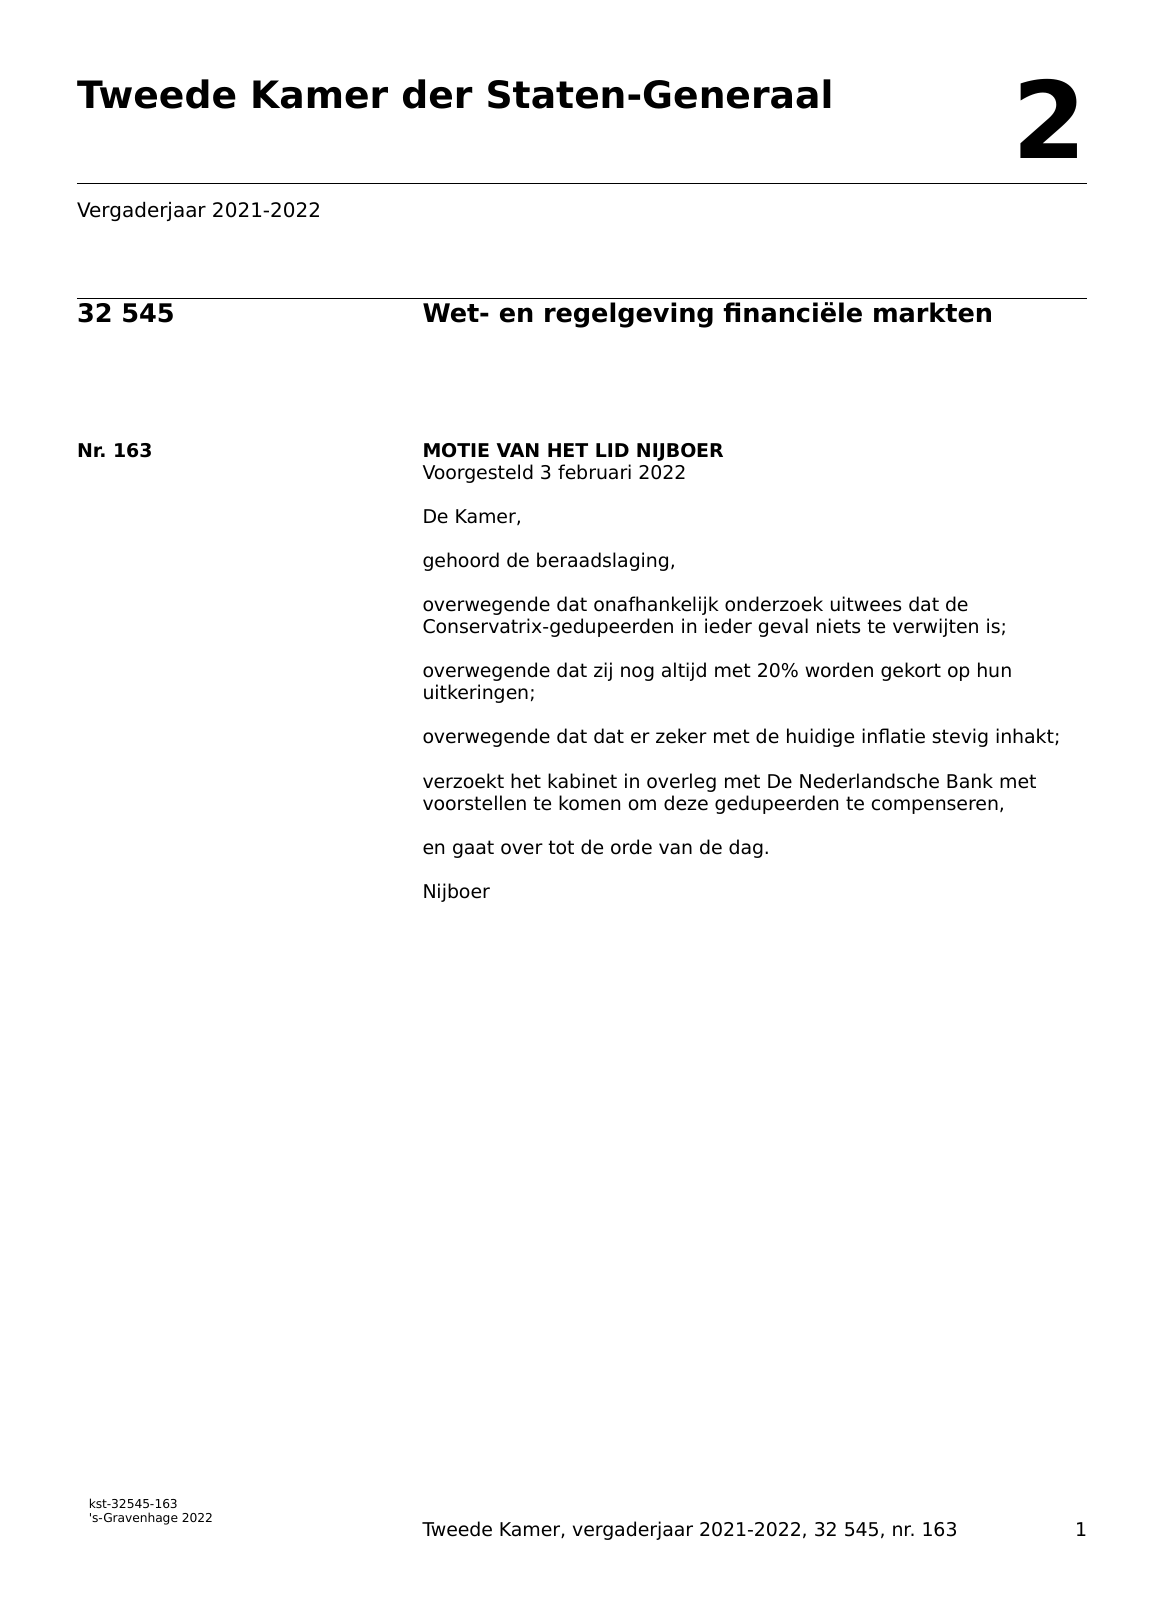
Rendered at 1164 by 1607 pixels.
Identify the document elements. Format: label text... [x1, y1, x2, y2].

text Nijboer [422, 881, 1087, 903]
text en gaat over tot de orde van de dag. [422, 837, 1087, 859]
text De Kamer, [422, 506, 1087, 528]
table_header Tweede Kamer der Staten-Generaal [77, 59, 886, 183]
table_header 2 [886, 59, 1087, 183]
text gehoord de beraadslaging, [422, 550, 1087, 572]
text 's-Gravenhage 2022 [88, 1511, 323, 1525]
text kst-32545-163 [88, 1497, 323, 1511]
text verzoekt het kabinet in overleg met De Nederlandsche Bank met voorstellen te komen om deze gedupeerden te compenseren, [422, 771, 1087, 814]
text overwegende dat zij nog altijd met 20% worden gekort op hun uitkeringen; [422, 660, 1087, 704]
text Voorgesteld 3 februari 2022 [422, 462, 1087, 484]
table_cell Vergaderjaar 2021-2022 [77, 184, 1087, 298]
subtitle Nr. 163 MOTIE VAN HET LID NIJBOER [77, 440, 1087, 462]
text overwegende dat dat er zeker met de huidige inflatie stevig inhakt; [422, 726, 1087, 748]
subtitle 32 545 Wet- en regelgeving financiële markten [77, 299, 1087, 329]
text overwegende dat onafhankelijk onderzoek uitwees dat de Conservatrix-gedupeerden in ieder geval niets te verwijten is; [422, 594, 1087, 638]
